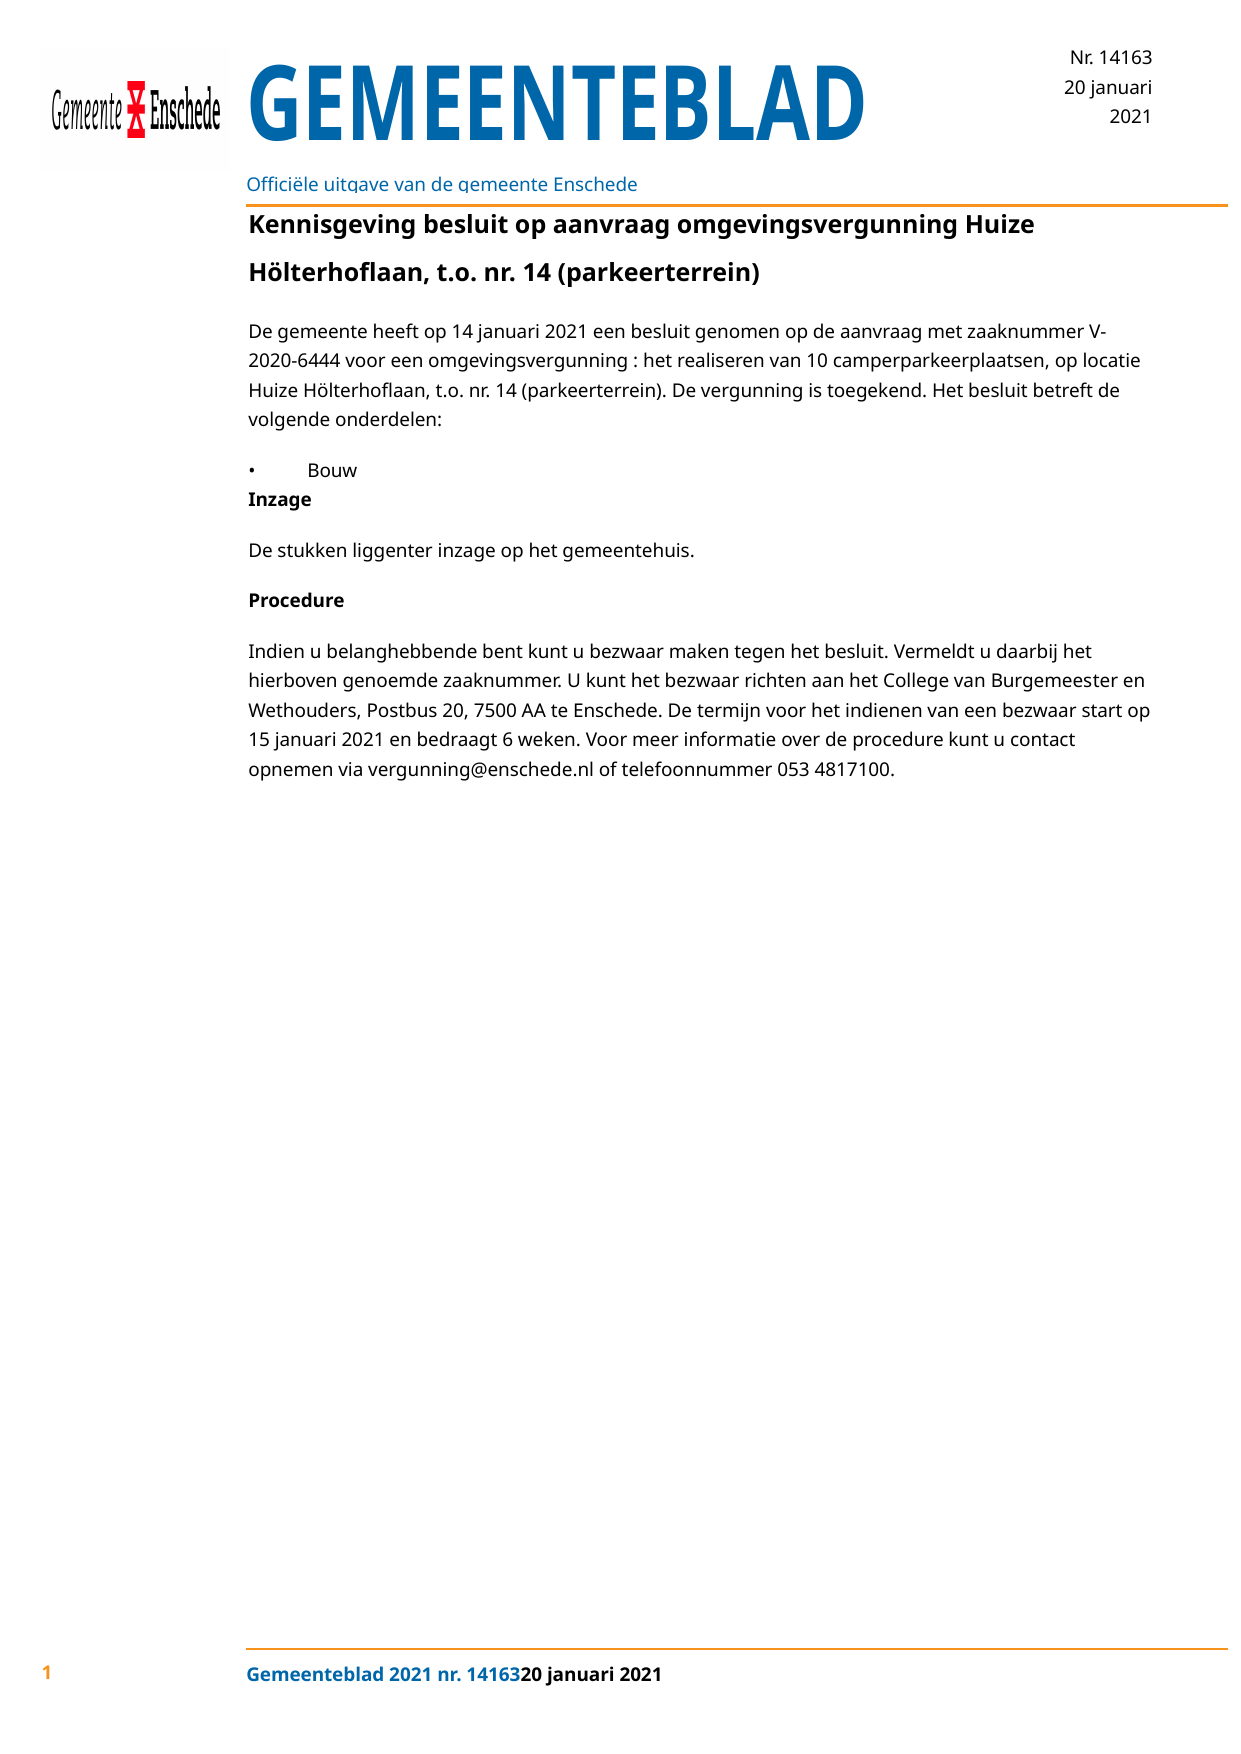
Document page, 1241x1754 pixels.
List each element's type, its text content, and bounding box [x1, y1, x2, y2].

list Bouw [248, 457, 1152, 483]
text De stukken liggenter inzage op het gemeentehuis. [248, 537, 1152, 563]
text Indien u belanghebbende bent kunt u bezwaar maken tegen het besluit. Vermeldt u daarbij het hierboven genoemde zaaknummer. U kunt het bezwaar richten aan het College van Burgemees­ter en Wethouders, Postbus 20, 7500 AA te Enschede. De termijn voor het indienen van een bezwaar start op 15 januari 2021 en bedraagt 6 weken. Voor meer informatie over de procedure kunt u contact opnemen via vergunning@enschede.nl of telefoonnummer 053 4817100. [248, 638, 1152, 782]
text Inzage [248, 487, 1152, 512]
picture [41, 47, 231, 172]
text De gemeente heeft op 14 januari 2021 een besluit genomen op de aanvraag met zaaknummer V-2020-6444 voor een omgevingsvergunning : het realiseren van 10 camperparkeerplaatsen, op locatie Huize Hölterhoflaan, t.o. nr. 14 (parkeerterrein). De vergunning is toegekend. Het besluit betreft de volgende onderdelen: [248, 318, 1152, 432]
text Procedure [248, 587, 1152, 613]
text Kennisgeving besluit op aanvraag omgevingsvergunning Huize Hölterhoflaan, t.o. nr. 14 (parkeerterrein) [248, 207, 1152, 288]
